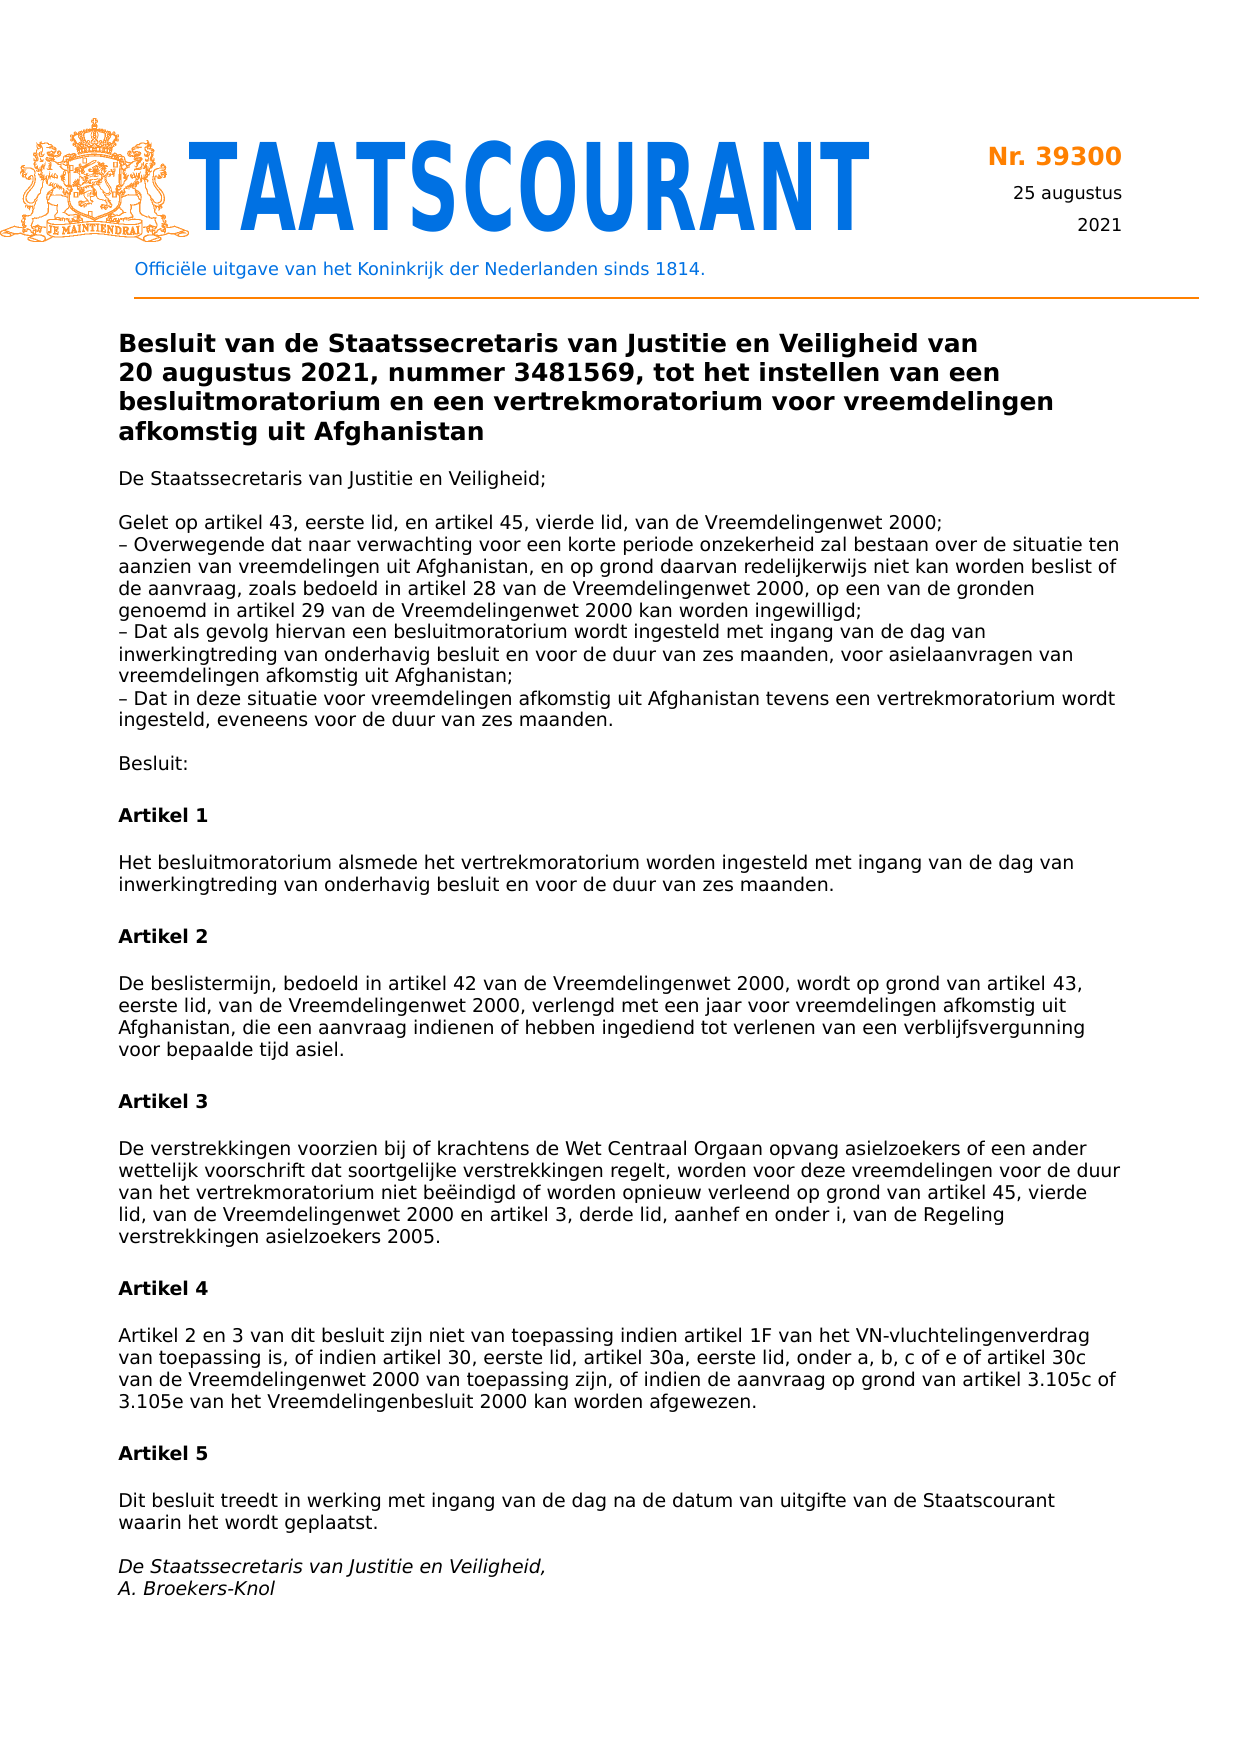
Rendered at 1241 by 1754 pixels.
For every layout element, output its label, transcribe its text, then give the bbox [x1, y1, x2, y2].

table_cell 2021 [939, 209, 1199, 259]
text De Staatssecretaris van Justitie en Veiligheid; [118, 468, 1122, 490]
subtitle Artikel 2 [118, 926, 1122, 948]
text Het besluitmoratorium alsmede het vertrekmoratorium worden ingesteld met ingang van de dag van inwerkingtreding van onderhavig besluit en voor de duur van zes maanden. [118, 852, 1122, 896]
text De verstrekkingen voorzien bij of krachtens de Wet Centraal Orgaan opvang asielzoekers of een ander wettelijk voorschrift dat soortgelijke verstrekkingen regelt, worden voor deze vreemdelingen voor de duur van het vertrekmoratorium niet beëindigd of worden opnieuw verleend op grond van artikel 45, vierde lid, van de Vreemdelingenwet 2000 en artikel 3, derde lid, aanhef en onder i, van de Regeling verstrekkingen asielzoekers 2005. [118, 1138, 1122, 1248]
table_header [0, 242, 134, 297]
text De beslistermijn, bedoeld in artikel 42 van de Vreemdelingenwet 2000, wordt op grond van artikel 43, eerste lid, van de Vreemdelingenwet 2000, verlengd met een jaar voor vreemdelingen afkomstig uit Afghanistan, die een aanvraag indienen of hebben ingediend tot verlenen van een verblijfsvergunning voor bepaalde tijd asiel. [118, 973, 1122, 1061]
table_cell 25 augustus [939, 177, 1199, 209]
text – Dat als gevolg hiervan een besluitmoratorium wordt ingesteld met ingang van de dag van inwerkingtreding van onderhavig besluit en voor de duur van zes maanden, voor asielaanvragen van vreemdelingen afkomstig uit Afghanistan; [118, 621, 1122, 687]
text De Staatssecretaris van Justitie en Veiligheid, A. Broekers-Knol [118, 1556, 1122, 1599]
subtitle Artikel 3 [118, 1091, 1122, 1113]
picture [0, 118, 189, 242]
subtitle Artikel 1 [118, 805, 1122, 827]
text – Overwegende dat naar verwachting voor een korte periode onzekerheid zal bestaan over de situatie ten aanzien van vreemdelingen uit Afghanistan, en op grond daarvan redelijkerwijs niet kan worden beslist of de aanvraag, zoals bedoeld in artikel 28 van de Vreemdelingenwet 2000, op een van de gronden genoemd in artikel 29 van de Vreemdelingenwet 2000 kan worden ingewilligd; [118, 533, 1122, 621]
text Gelet op artikel 43, eerste lid, en artikel 45, vierde lid, van de Vreemdelingenwet 2000; [118, 512, 1122, 533]
subtitle Artikel 4 [118, 1278, 1122, 1300]
text – Dat in deze situatie voor vreemdelingen afkomstig uit Afghanistan tevens een vertrekmoratorium wordt ingesteld, eveneens voor de duur van zes maanden. [118, 687, 1122, 731]
text Besluit: [118, 753, 1122, 775]
table_header STAATSCOURANT [134, 118, 939, 259]
text Artikel 2 en 3 van dit besluit zijn niet van toepassing indien artikel 1F van het VN-vluchtelingenverdrag van toepassing is, of indien artikel 30, eerste lid, artikel 30a, eerste lid, onder a, b, c of e of artikel 30c van de Vreemdelingenwet 2000 van toepassing zijn, of indien de aanvraag op grond van artikel 3.105c of 3.105e van het Vreemdelingenbesluit 2000 kan worden afgewezen. [118, 1325, 1122, 1413]
text Dit besluit treedt in werking met ingang van de dag na de datum van uitgifte van de Staatscourant waarin het wordt geplaatst. [118, 1490, 1122, 1534]
subtitle Besluit van de Staatssecretaris van Justitie en Veiligheid van 20 augustus 2021, nummer 3481569, tot het instellen van een besluitmoratorium en een vertrekmoratorium voor vreemdelingen afkomstig uit Afghanistan [118, 329, 1122, 446]
table_cell Officiële uitgave van het Koninkrijk der Nederlanden sinds 1814. [134, 259, 1199, 297]
subtitle Artikel 5 [118, 1443, 1122, 1465]
table_header Nr. 39300 [939, 118, 1199, 177]
